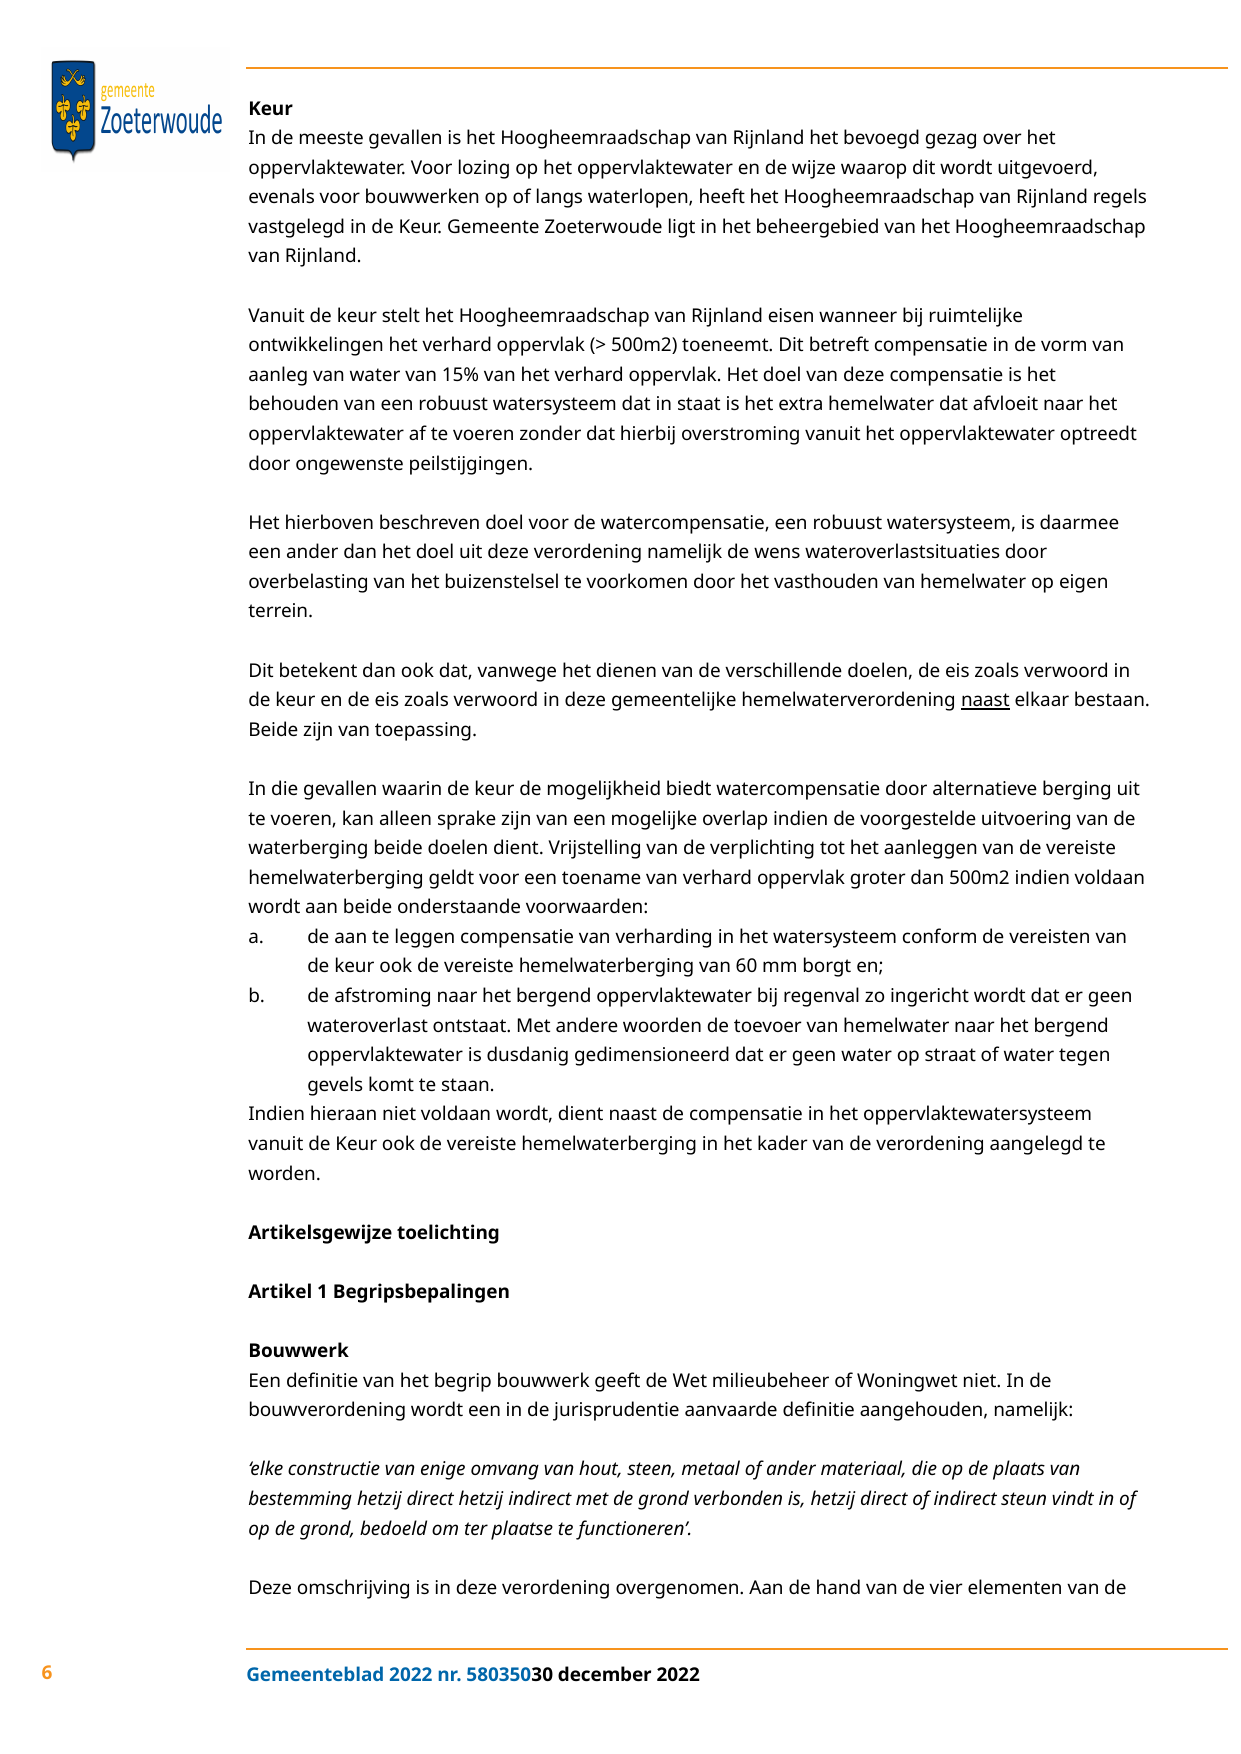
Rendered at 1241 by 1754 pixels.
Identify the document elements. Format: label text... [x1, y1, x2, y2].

text Deze omschrijving is in deze verordening overgenomen. Aan de hand van de vier elementen van de [248, 1574, 1152, 1600]
text Indien hieraan niet voldaan wordt, dient naast de compensatie in het oppervlaktewatersysteem vanuit de Keur ook de vereiste hemelwaterberging in het kader van de verordening aangelegd te worden. [248, 1101, 1152, 1186]
text In die gevallen waarin de keur de mogelijkheid biedt watercompensatie door alternatieve berging uit te voeren, kan alleen sprake zijn van een mogelijke overlap indien de voorgestelde uitvoering van de waterberging beide doelen dient. Vrijstelling van de verplichting tot het aanleggen van de vereiste hemelwaterberging geldt voor een toename van verhard oppervlak groter dan 500m2 indien voldaan wordt aan beide onderstaande voorwaarden: [248, 775, 1152, 919]
list de afstroming naar het bergend oppervlaktewater bij regenval zo ingericht wordt dat er geen wateroverlast ontstaat. Met andere woorden de toevoer van hemelwater naar het bergend oppervlaktewater is dusdanig gedimensioneerd dat er geen water op straat of water tegen gevels komt te staan. [248, 982, 1152, 1097]
picture [41, 47, 231, 172]
text Artikel 1 Begripsbepalingen [248, 1278, 1152, 1304]
list de aan te leggen compensatie van verharding in het watersysteem conform de vereisten van de keur ook de vereiste hemelwaterberging van 60 mm borgt en; [248, 923, 1152, 978]
text Een definitie van het begrip bouwwerk geeft de Wet milieubeheer of Woningwet niet. In de bouwverordening wordt een in de jurisprudentie aanvaarde definitie aangehouden, namelijk: [248, 1367, 1152, 1422]
text Het hierboven beschreven doel voor de watercompensatie, een robuust watersysteem, is daarmee een ander dan het doel uit deze verordening namelijk de wens wateroverlastsituaties door overbelasting van het buizenstelsel te voorkomen door het vasthouden van hemelwater op eigen terrein. [248, 509, 1152, 623]
text Artikelsgewijze toelichting [248, 1219, 1152, 1245]
text Bouwwerk [248, 1337, 1152, 1363]
text Keur [248, 95, 1152, 121]
text Vanuit de keur stelt het Hoogheemraadschap van Rijnland eisen wanneer bij ruimtelijke ontwikkelingen het verhard oppervlak (> 500m2) toeneemt. Dit betreft compensatie in de vorm van aanleg van water van 15% van het verhard oppervlak. Het doel van deze compensatie is het behouden van een robuust watersysteem dat in staat is het extra hemelwater dat afvloeit naar het oppervlaktewater af te voeren zonder dat hierbij overstroming vanuit het oppervlaktewater optreedt door ongewenste peilstijgingen. [248, 302, 1152, 476]
text Dit betekent dan ook dat, vanwege het dienen van de verschillende doelen, de eis zoals verwoord in de keur en de eis zoals verwoord in deze gemeentelijke hemelwaterverordening naast elkaar bestaan. Beide zijn van toepassing. [248, 657, 1152, 742]
text ‘elke constructie van enige omvang van hout, steen, metaal of ander materiaal, die op de plaats van bestemming hetzij direct hetzij indirect met de grond verbonden is, hetzij direct of indirect steun vindt in of op de grond, bedoeld om ter plaatse te functioneren’. [248, 1456, 1152, 1541]
text In de meeste gevallen is het Hoogheemraadschap van Rijnland het bevoegd gezag over het oppervlaktewater. Voor lozing op het oppervlaktewater en de wijze waarop dit wordt uitgevoerd, evenals voor bouwwerken op of langs waterlopen, heeft het Hoogheemraadschap van Rijnland regels vastgelegd in de Keur. Gemeente Zoeterwoude ligt in het beheergebied van het Hoogheemraadschap van Rijnland. [248, 124, 1152, 268]
